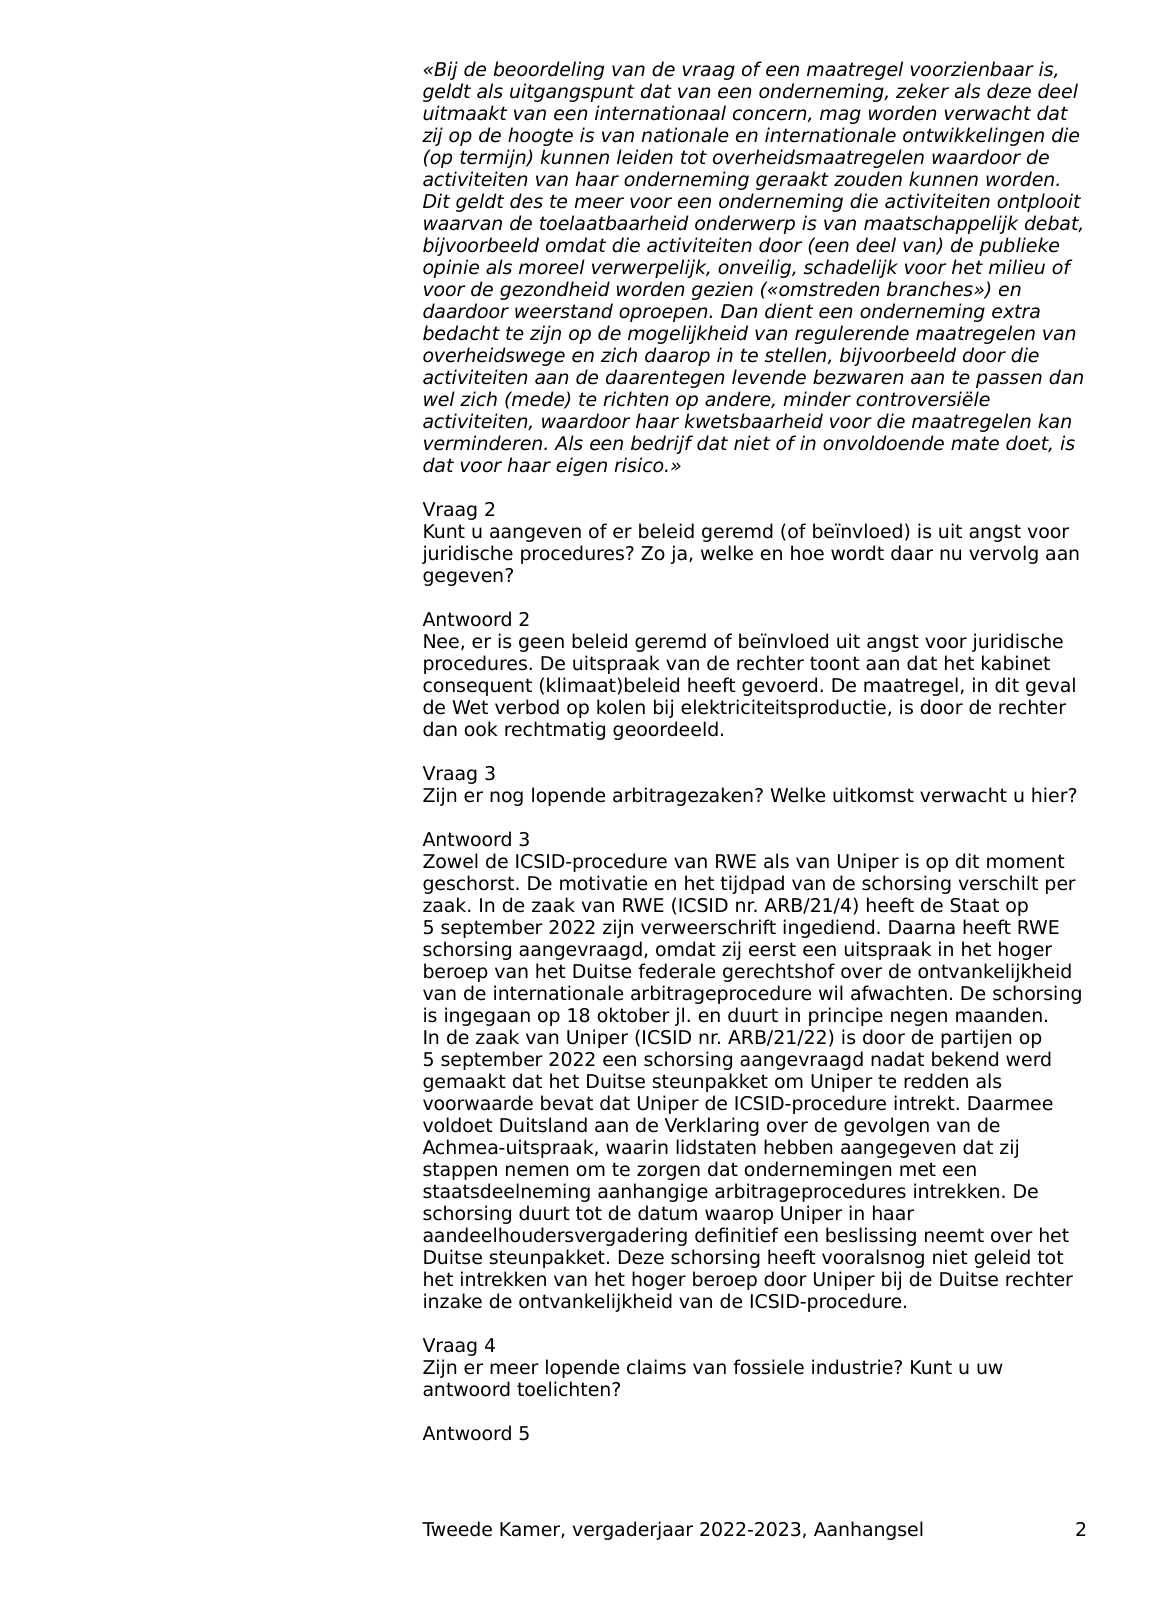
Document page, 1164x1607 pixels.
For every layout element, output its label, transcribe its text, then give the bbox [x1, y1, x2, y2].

text Antwoord 2 [422, 609, 1087, 631]
text Nee, er is geen beleid geremd of beïnvloed uit angst voor juridische procedures. De uitspraak van de rechter toont aan dat het kabinet consequent (klimaat)beleid heeft gevoerd. De maatregel, in dit geval de Wet verbod op kolen bij elektriciteitsproductie, is door de rechter dan ook rechtmatig geoordeeld. [422, 631, 1087, 741]
text Zijn er nog lopende arbitragezaken? Welke uitkomst verwacht u hier? [422, 785, 1087, 807]
text Vraag 4 [422, 1335, 1087, 1357]
text Vraag 3 [422, 763, 1087, 785]
text Antwoord 3 [422, 829, 1087, 851]
text Vraag 2 [422, 499, 1087, 521]
text Antwoord 5 [422, 1423, 1087, 1445]
text In de zaak van Uniper (ICSID nr. ARB/21/22) is door de partijen op 5 september 2022 een schorsing aangevraagd nadat bekend werd gemaakt dat het Duitse steunpakket om Uniper te redden als voorwaarde bevat dat Uniper de ICSID-procedure intrekt. Daarmee voldoet Duitsland aan de Verklaring over de gevolgen van de Achmea-uitspraak, waarin lidstaten hebben aangegeven dat zij stappen nemen om te zorgen dat ondernemingen met een staatsdeelneming aanhangige arbitrageprocedures intrekken. De schorsing duurt tot de datum waarop Uniper in haar aandeelhoudersvergadering definitief een beslissing neemt over het Duitse steunpakket. Deze schorsing heeft vooralsnog niet geleid tot het intrekken van het hoger beroep door Uniper bij de Duitse rechter inzake de ontvankelijkheid van de ICSID-procedure. [422, 1027, 1087, 1313]
text Zijn er meer lopende claims van fossiele industrie? Kunt u uw antwoord toelichten? [422, 1357, 1087, 1401]
text Kunt u aangeven of er beleid geremd (of beïnvloed) is uit angst voor juridische procedures? Zo ja, welke en hoe wordt daar nu vervolg aan gegeven? [422, 521, 1087, 587]
text «Bij de beoordeling van de vraag of een maatregel voorzienbaar is, geldt als uitgangspunt dat van een onderneming, zeker als deze deel uitmaakt van een internationaal concern, mag worden verwacht dat zij op de hoogte is van nationale en internationale ontwikkelingen die (op termijn) kunnen leiden tot overheidsmaatregelen waardoor de activiteiten van haar onderneming geraakt zouden kunnen worden. Dit geldt des te meer voor een onderneming die activiteiten ontplooit waarvan de toelaatbaarheid onderwerp is van maatschappelijk debat, bijvoorbeeld omdat die activiteiten door (een deel van) de publieke opinie als moreel verwerpelijk, onveilig, schadelijk voor het milieu of voor de gezondheid worden gezien («omstreden branches») en daardoor weerstand oproepen. Dan dient een onderneming extra bedacht te zijn op de mogelijkheid van regulerende maatregelen van overheidswege en zich daarop in te stellen, bijvoorbeeld door die activiteiten aan de daarentegen levende bezwaren aan te passen dan wel zich (mede) te richten op andere, minder controversiële activiteiten, waardoor haar kwetsbaarheid voor die maatregelen kan verminderen. Als een bedrijf dat niet of in onvoldoende mate doet, is dat voor haar eigen risico.» [422, 59, 1087, 477]
text Zowel de ICSID-procedure van RWE als van Uniper is op dit moment geschorst. De motivatie en het tijdpad van de schorsing verschilt per zaak. In de zaak van RWE (ICSID nr. ARB/21/4) heeft de Staat op 5 september 2022 zijn verweerschrift ingediend. Daarna heeft RWE schorsing aangevraagd, omdat zij eerst een uitspraak in het hoger beroep van het Duitse federale gerechtshof over de ontvankelijkheid van de internationale arbitrageprocedure wil afwachten. De schorsing is ingegaan op 18 oktober jl. en duurt in principe negen maanden. [422, 851, 1087, 1027]
